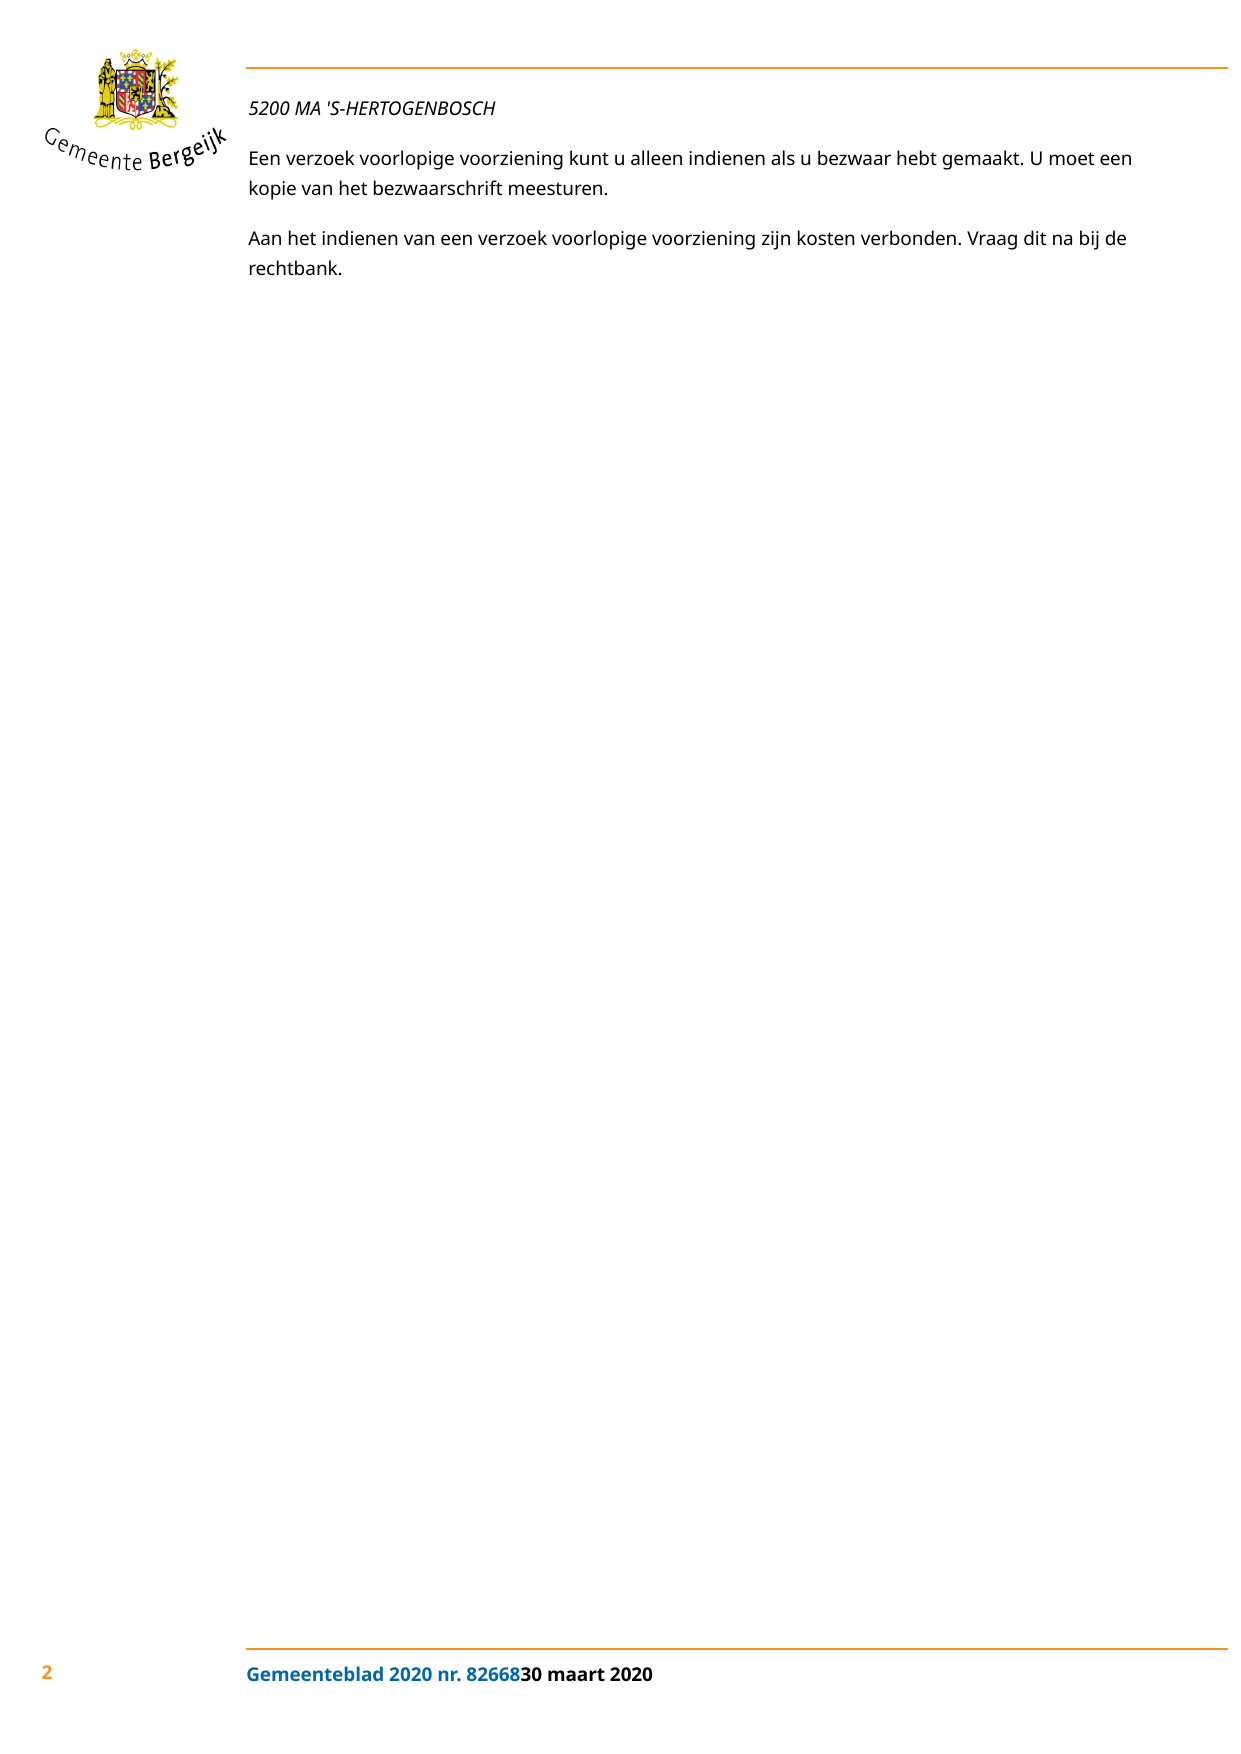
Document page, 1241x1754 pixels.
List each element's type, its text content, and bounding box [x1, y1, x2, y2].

text 5200 MA 'S-HERTOGENBOSCH [248, 95, 1152, 121]
text Aan het indienen van een verzoek voorlopige voorziening zijn kosten verbonden. Vraag dit na bij de rechtbank. [248, 225, 1152, 281]
picture [41, 47, 231, 172]
text Een verzoek voorlopige voorziening kunt u alleen indienen als u bezwaar hebt gemaakt. U moet een kopie van het bezwaarschrift meesturen. [248, 145, 1152, 201]
